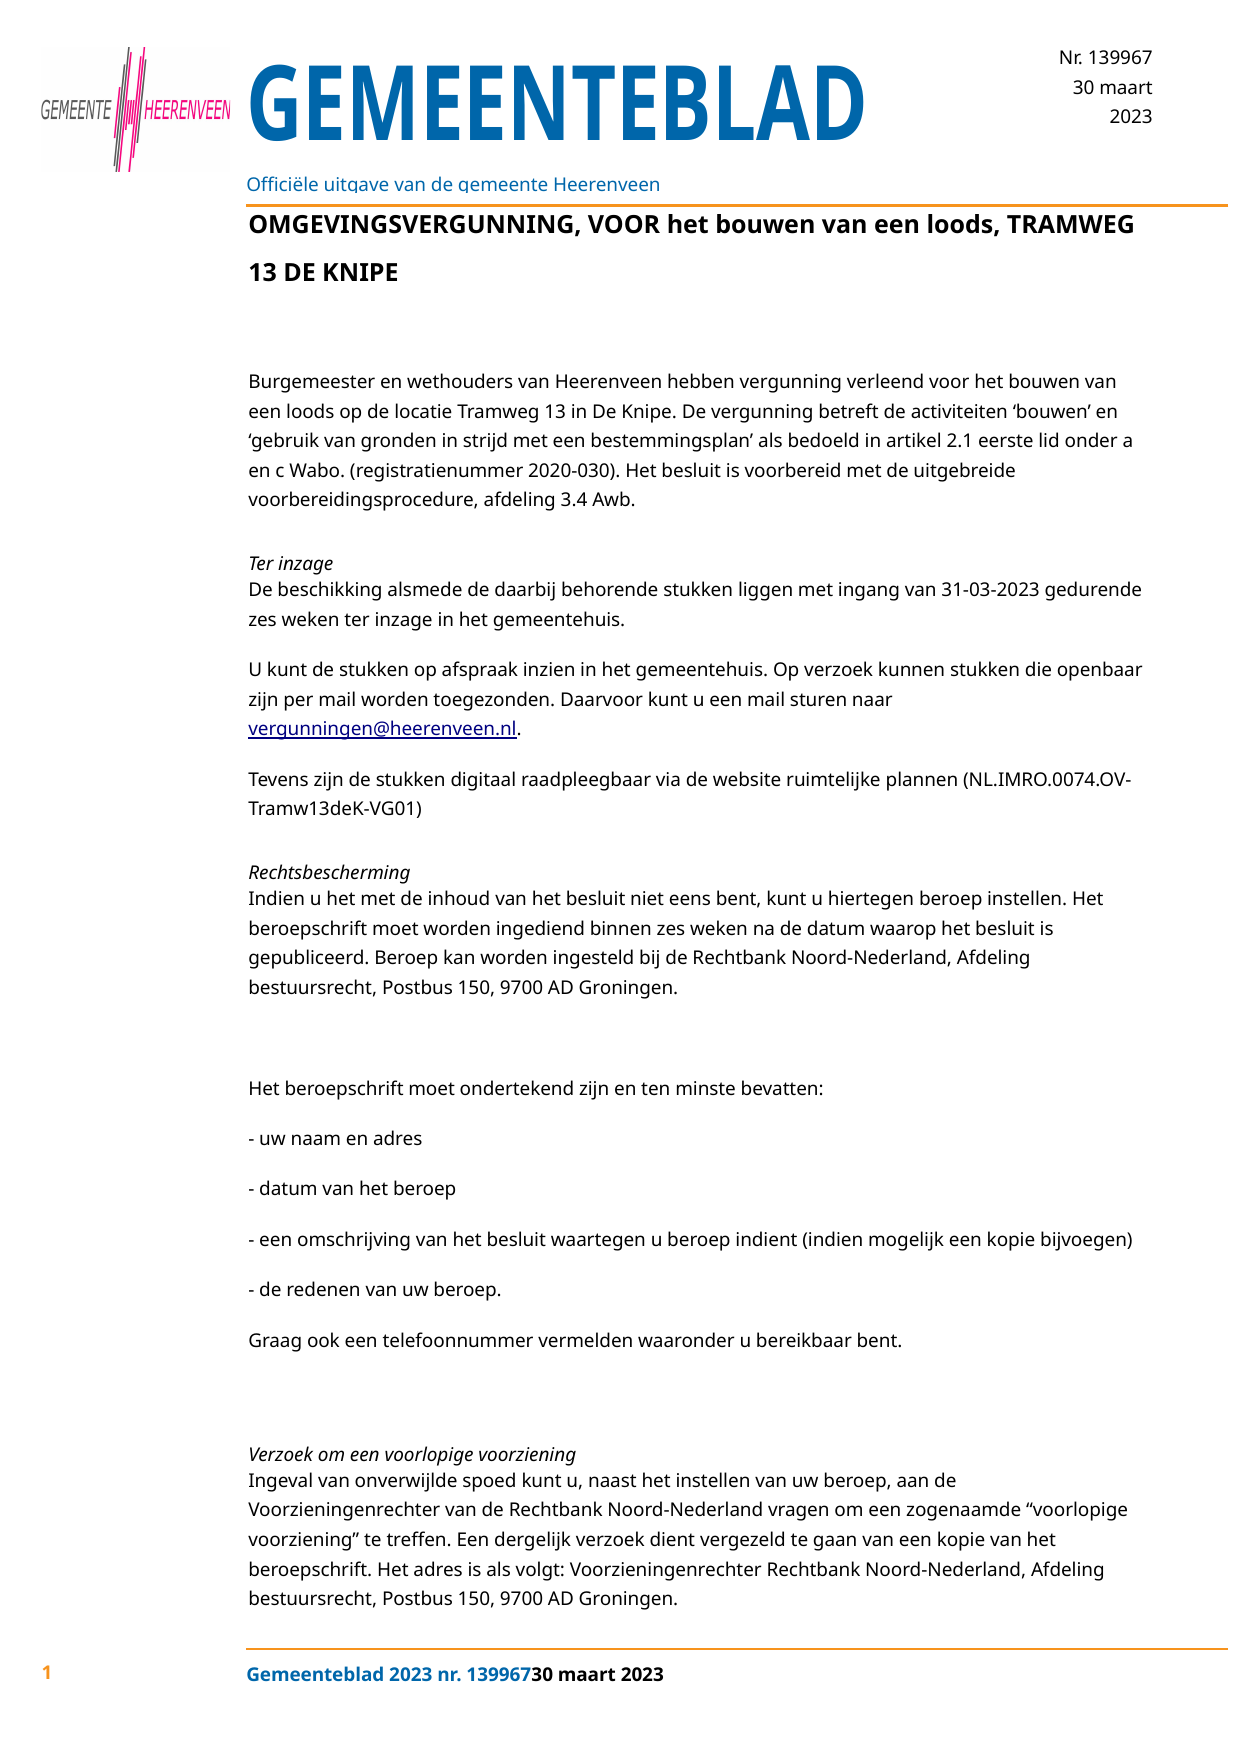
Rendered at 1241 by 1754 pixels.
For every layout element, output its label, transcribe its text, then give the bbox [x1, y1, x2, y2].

text Ter inzage [248, 551, 1152, 576]
text - datum van het beroep [248, 1176, 1152, 1201]
text Het beroepschrift moet ondertekend zijn en ten minste bevatten: [248, 1075, 1152, 1101]
text Indien u het met de inhoud van het besluit niet eens bent, kunt u hiertegen beroep instellen. Het beroepschrift moet worden ingediend binnen zes weken na de datum waarop het besluit is gepubliceerd. Beroep kan worden ingesteld bij de Rechtbank Noord-Nederland, Afdeling bestuursrecht, Postbus 150, 9700 AD Groningen. [248, 885, 1152, 1000]
text Rechtsbescherming [248, 859, 1152, 885]
text U kunt de stukken op afspraak inzien in het gemeentehuis. Op verzoek kunnen stukken die openbaar zijn per mail worden toegezonden. Daarvoor kunt u een mail sturen naar vergunningen@heerenveen.nl. [248, 656, 1152, 741]
text Verzoek om een voorlopige voorziening [248, 1441, 1152, 1467]
text - uw naam en adres [248, 1125, 1152, 1151]
text Burgemeester en wethouders van Heerenveen hebben vergunning verleend voor het bouwen van een loods op de locatie Tramweg 13 in De Knipe. De vergunning betreft de activiteiten ‘bouwen’ en ‘gebruik van gronden in strijd met een bestemmingsplan’ als bedoeld in artikel 2.1 eerste lid onder a en c Wabo. (registratienummer 2020-030). Het besluit is voorbereid met de uitgebreide voorbereidingsprocedure, afdeling 3.4 Awb. [248, 368, 1152, 512]
text Graag ook een telefoonnummer vermelden waaronder u bereikbaar bent. [248, 1327, 1152, 1353]
picture [41, 47, 231, 172]
text Ingeval van onverwijlde spoed kunt u, naast het instellen van uw beroep, aan de Voorzieningenrechter van de Rechtbank Noord-Nederland vragen om een zogenaamde “voorlopige voorziening” te treffen. Een dergelijk verzoek dient vergezeld te gaan van een kopie van het beroepschrift. Het adres is als volgt: Voorzieningenrechter Rechtbank Noord-Nederland, Afdeling bestuursrecht, Postbus 150, 9700 AD Groningen. [248, 1467, 1152, 1611]
text - een omschrijving van het besluit waartegen u beroep indient (indien mogelijk een kopie bijvoegen) [248, 1226, 1152, 1252]
text - de redenen van uw beroep. [248, 1276, 1152, 1302]
text Tevens zijn de stukken digitaal raadpleegbaar via de website ruimtelijke plannen (NL.IMRO.0074.OV-Tramw13deK-VG01) [248, 766, 1152, 821]
text De beschikking alsmede de daarbij behorende stukken liggen met ingang van 31-03-2023 gedurende zes weken ter inzage in het gemeentehuis. [248, 576, 1152, 632]
text OMGEVINGSVERGUNNING, VOOR het bouwen van een loods, TRAMWEG 13 DE KNIPE [248, 207, 1152, 288]
